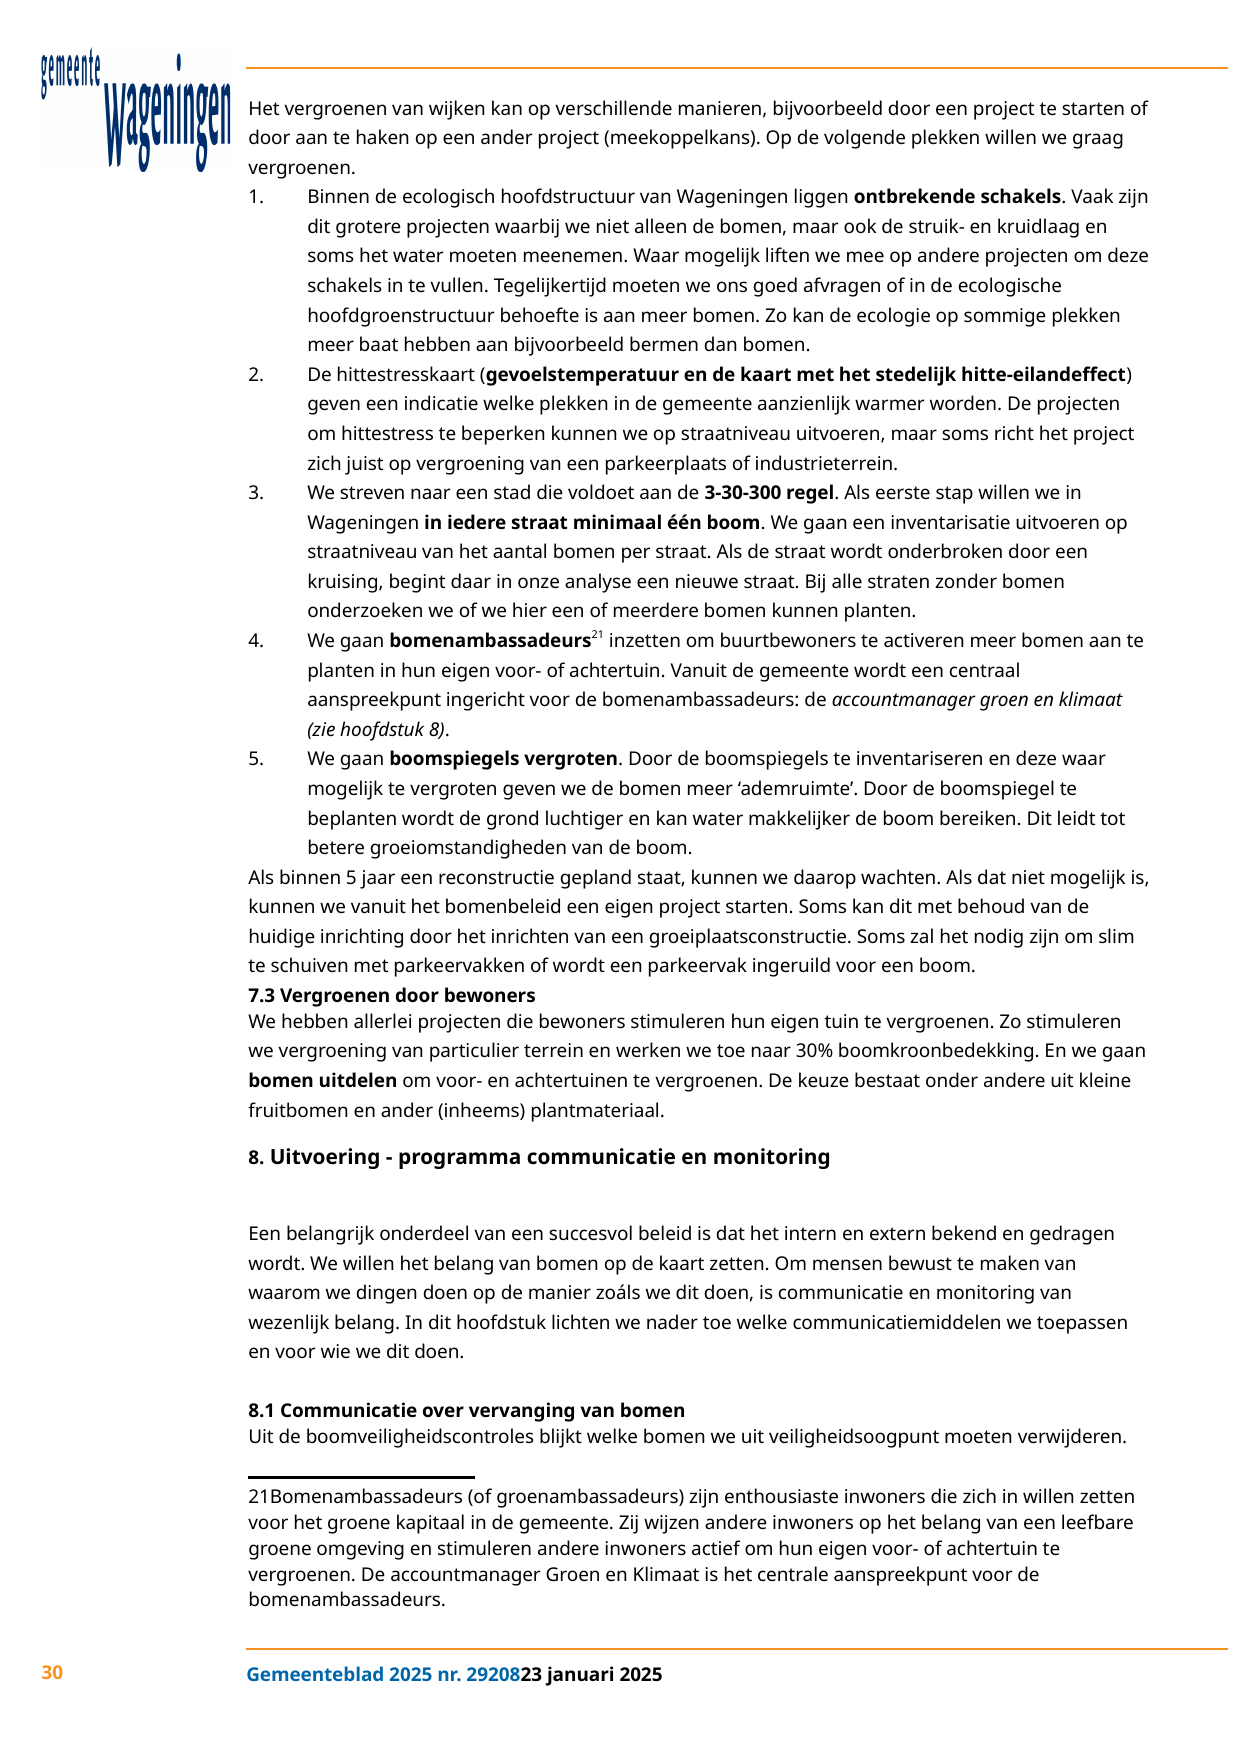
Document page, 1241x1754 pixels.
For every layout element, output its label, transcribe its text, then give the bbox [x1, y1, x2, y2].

text We hebben allerlei projecten die bewoners stimuleren hun eigen tuin te vergroenen. Zo stimuleren we vergroening van particulier terrein en werken we toe naar 30% boomkroonbedekking. En we gaan bomen uitdelen om voor- en achtertuinen te vergroenen. De keuze bestaat onder andere uit kleine fruitbomen en ander (inheems) plantmateriaal. [248, 1008, 1152, 1122]
text Een belangrijk onderdeel van een succesvol beleid is dat het intern en extern bekend en gedragen wordt. We willen het belang van bomen op de kaart zetten. Om mensen bewust te maken van waarom we dingen doen op de manier zoáls we dit doen, is communicatie en monitoring van wezenlijk belang. In dit hoofdstuk lichten we nader toe welke communicatiemiddelen we toepassen en voor wie we dit doen. [248, 1220, 1152, 1364]
text Als binnen 5 jaar een reconstructie gepland staat, kunnen we daarop wachten. Als dat niet mogelijk is, kunnen we vanuit het bomenbeleid een eigen project starten. Soms kan dit met behoud van de huidige inrichting door het inrichten van een groeiplaatsconstructie. Soms zal het nodig zijn om slim te schuiven met parkeervakken of wordt een parkeervak ingeruild voor een boom. [248, 864, 1152, 978]
text 8.1 Communicatie over vervanging van bomen [248, 1398, 1152, 1423]
picture [41, 47, 231, 172]
list We gaan boomspiegels vergroten. Door de boomspiegels te inventariseren en deze waar mogelijk te vergroten geven we de bomen meer ‘ademruimte’. Door de boomspiegel te beplanten wordt de grond luchtiger en kan water makkelijker de boom bereiken. Dit leidt tot betere groeiomstandigheden van de boom. [248, 746, 1152, 860]
text 8. Uitvoering - programma communicatie en monitoring [248, 1142, 1152, 1171]
text 7.3 Vergroenen door bewoners [248, 982, 1152, 1008]
text Uit de boomveiligheidscontroles blijkt welke bomen we uit veiligheidsoogpunt moeten verwijderen. [248, 1423, 1152, 1449]
list We gaan bomenambassadeurs inzetten om buurtbewoners te activeren meer bomen aan te planten in hun eigen voor- of achtertuin. Vanuit de gemeente wordt een centraal aanspreekpunt ingericht voor de bomenambassadeurs: de accountmanager groen en klimaat (zie hoofdstuk 8). [248, 627, 1152, 742]
list De hittestresskaart (gevoelstemperatuur en de kaart met het stedelijk hitte-eilandeffect) geven een indicatie welke plekken in de gemeente aanzienlijk warmer worden. De projecten om hittestress te beperken kunnen we op straatniveau uitvoeren, maar soms richt het project zich juist op vergroening van een parkeerplaats of industrieterrein. [248, 361, 1152, 476]
list We streven naar een stad die voldoet aan de 3-30-300 regel. Als eerste stap willen we in Wageningen in iedere straat minimaal één boom. We gaan een inventarisatie uitvoeren op straatniveau van het aantal bomen per straat. Als de straat wordt onderbroken door een kruising, begint daar in onze analyse een nieuwe straat. Bij alle straten zonder bomen onderzoeken we of we hier een of meerdere bomen kunnen planten. [248, 479, 1152, 623]
list Bomenambassadeurs (of groenambassadeurs) zijn enthousiaste inwoners die zich in willen zetten voor het groene kapitaal in de gemeente. Zij wijzen andere inwoners op het belang van een leefbare groene omgeving en stimuleren andere inwoners actief om hun eigen voor- of achtertuin te vergroenen. De accountmanager Groen en Klimaat is het centrale aanspreekpunt voor de bomenambassadeurs. [248, 1483, 1152, 1612]
list Binnen de ecologisch hoofdstructuur van Wageningen liggen ontbrekende schakels. Vaak zijn dit grotere projecten waarbij we niet alleen de bomen, maar ook de struik- en kruidlaag en soms het water moeten meenemen. Waar mogelijk liften we mee op andere projecten om deze schakels in te vullen. Tegelijkertijd moeten we ons goed afvragen of in de ecologische hoofdgroenstructuur behoefte is aan meer bomen. Zo kan de ecologie op sommige plekken meer baat hebben aan bijvoorbeeld bermen dan bomen. [248, 183, 1152, 357]
text Het vergroenen van wijken kan op verschillende manieren, bijvoorbeeld door een project te starten of door aan te haken op een ander project (meekoppelkans). Op de volgende plekken willen we graag vergroenen. [248, 95, 1152, 180]
